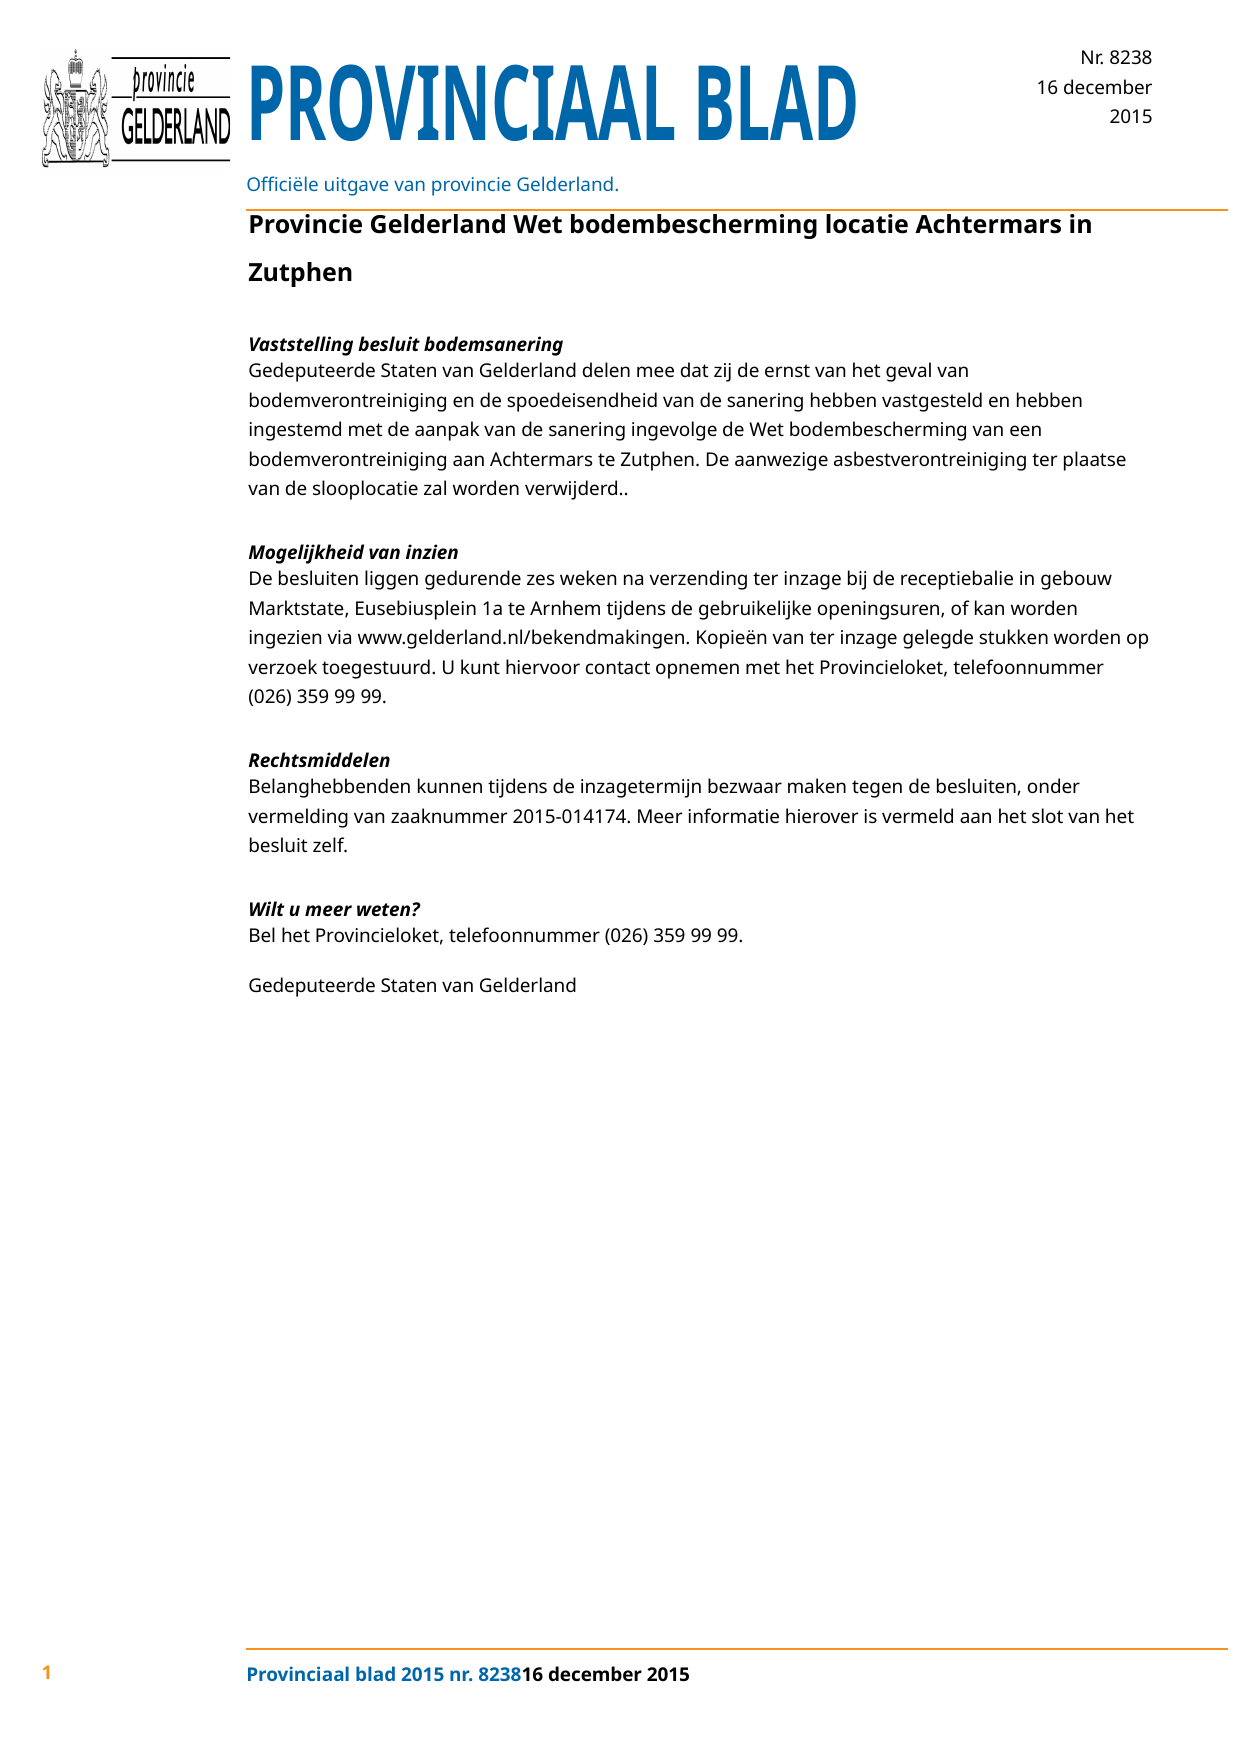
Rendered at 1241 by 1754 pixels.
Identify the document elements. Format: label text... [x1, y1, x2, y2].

text Provincie Gelderland Wet bodembescherming locatie Achtermars in Zutphen [248, 211, 1152, 288]
text Rechtsmiddelen [248, 747, 1152, 773]
text De besluiten liggen gedurende zes weken na verzending ter inzage bij de receptiebalie in gebouw Marktstate, Eusebiusplein 1a te Arnhem tijdens de gebruikelijke openingsuren, of kan worden ingezien via www.gelderland.nl/bekendmakingen. Kopieën van ter inzage gelegde stukken worden op verzoek toegestuurd. U kunt hiervoor contact opnemen met het Provincieloket, telefoonnummer (026) 359 99 99. [248, 565, 1152, 709]
text Bel het Provincieloket, telefoonnummer (026) 359 99 99. [248, 922, 1152, 948]
text Gedeputeerde Staten van Gelderland [248, 972, 1152, 998]
picture [41, 47, 231, 172]
text Vaststelling besluit bodemsanering [248, 331, 1152, 357]
text Gedeputeerde Staten van Gelderland delen mee dat zij de ernst van het geval van bodemverontreiniging en de spoedeisendheid van de sanering hebben vastgesteld en hebben ingestemd met de aanpak van de sanering ingevolge de Wet bodembescherming van een bodemverontreiniging aan Achtermars te Zutphen. De aanwezige asbestverontreiniging ter plaatse van de slooplocatie zal worden verwijderd.. [248, 357, 1152, 501]
text Mogelijkheid van inzien [248, 539, 1152, 565]
text Belanghebbenden kunnen tijdens de inzagetermijn bezwaar maken tegen de besluiten, onder vermelding van zaaknummer 2015-014174. Meer informatie hierover is vermeld aan het slot van het besluit zelf. [248, 773, 1152, 858]
text Wilt u meer weten? [248, 896, 1152, 922]
